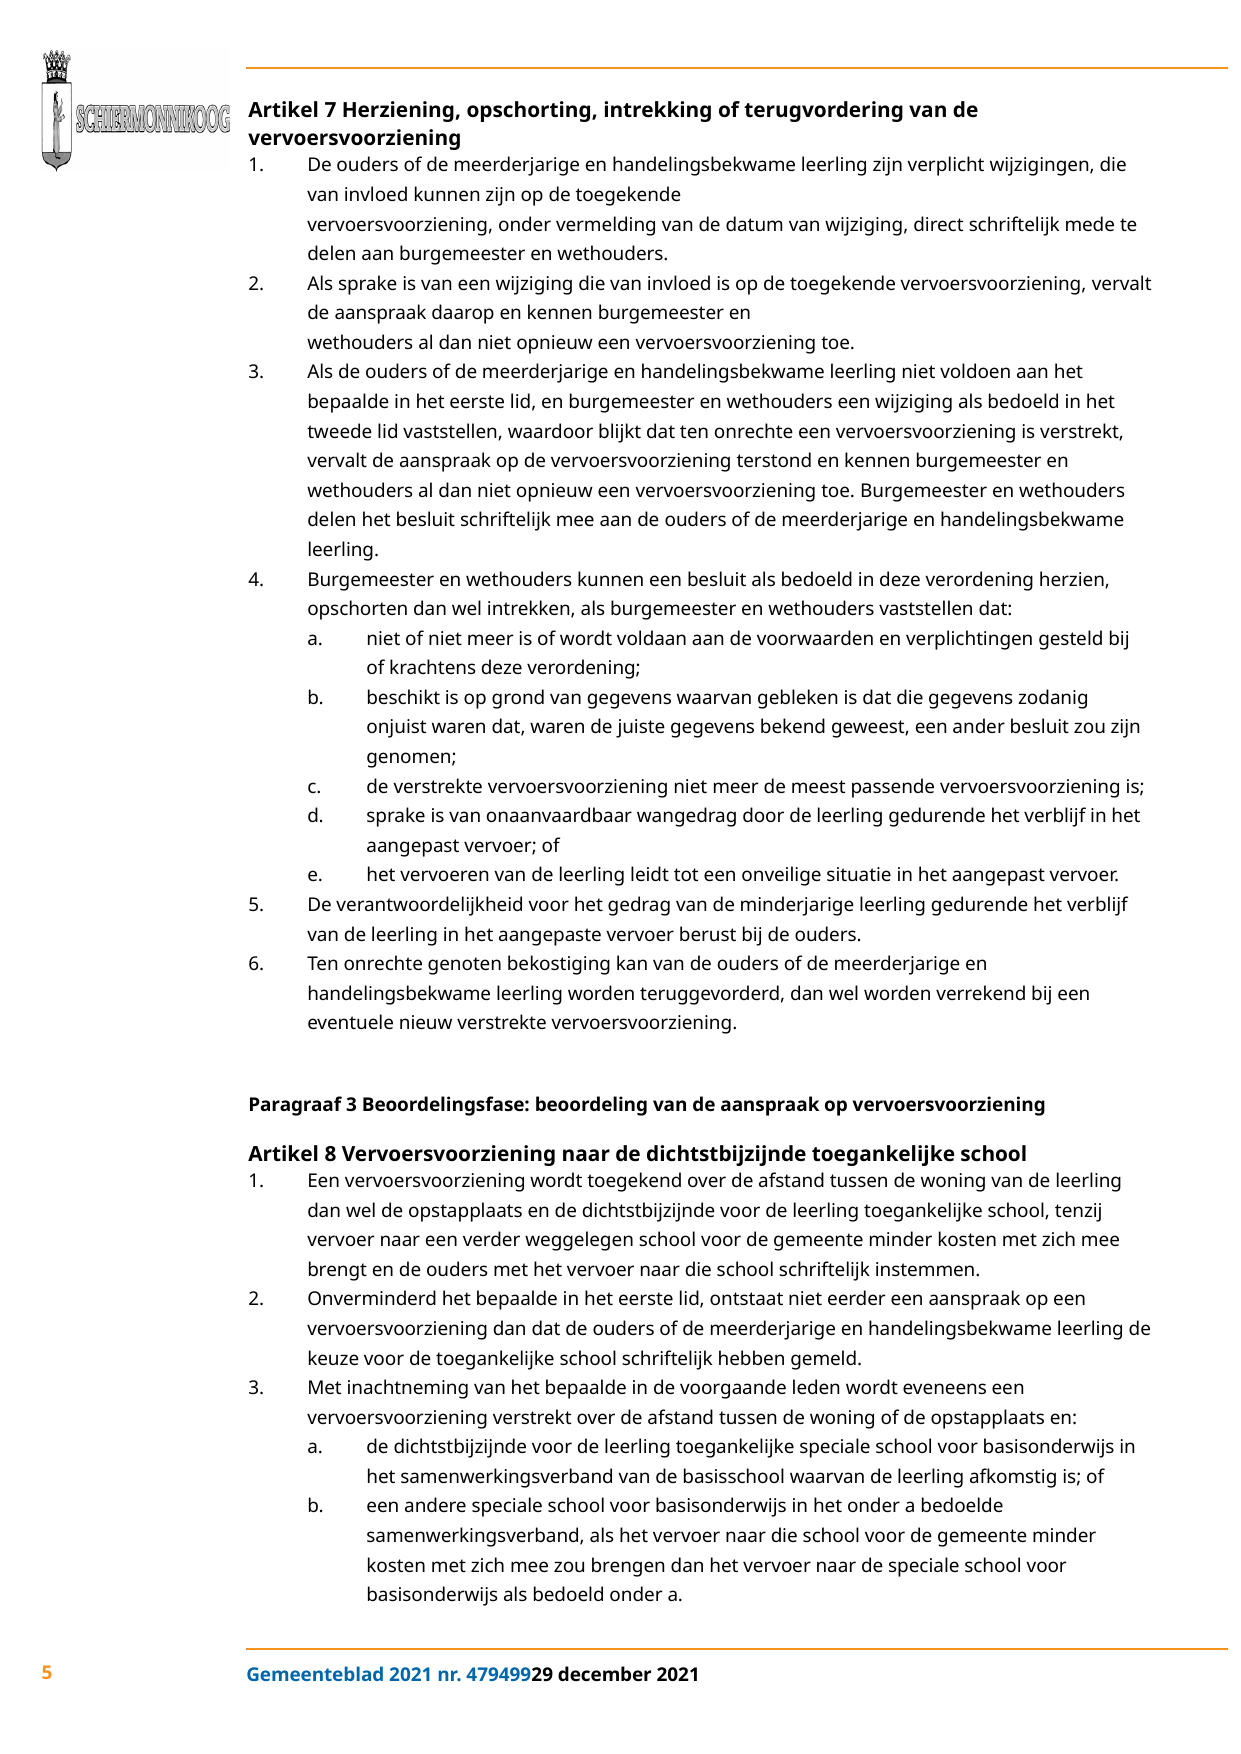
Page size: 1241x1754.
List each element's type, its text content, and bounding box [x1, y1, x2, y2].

list Burgemeester en wethouders kunnen een besluit als bedoeld in deze verordening herzien, opschorten dan wel intrekken, als burgemeester en wethouders vaststellen dat: [248, 566, 1152, 621]
list Onverminderd het bepaalde in het eerste lid, ontstaat niet eerder een aanspraak op een vervoersvoorziening dan dat de ouders of de meerderjarige en handelingsbekwame leerling de keuze voor de toegankelijke school schriftelijk hebben gemeld. [248, 1286, 1152, 1371]
list de dichtstbijzijnde voor de leerling toegankelijke speciale school voor basisonderwijs in het samenwerkingsverband van de basisschool waarvan de leerling afkomstig is; of [307, 1433, 1152, 1489]
list Ten onrechte genoten bekostiging kan van de ouders of de meerderjarige en handelingsbekwame leerling worden teruggevorderd, dan wel worden verrekend bij een eventuele nieuw verstrekte vervoersvoorziening. [248, 950, 1152, 1035]
list Met inachtneming van het bepaalde in de voorgaande leden wordt eveneens een vervoersvoorziening verstrekt over de afstand tussen de woning of de opstapplaats en: [248, 1374, 1152, 1430]
list de verstrekte vervoersvoorziening niet meer de meest passende vervoersvoorziening is; [307, 773, 1152, 799]
text Paragraaf 3 Beoordelingsfase: beoordeling van de aanspraak op vervoersvoorziening [248, 1089, 1152, 1118]
list sprake is van onaanvaardbaar wangedrag door de leerling gedurende het verblijf in het aangepast vervoer; of [307, 802, 1152, 858]
list De verantwoordelijkheid voor het gedrag van de minderjarige leerling gedurende het verblijf van de leerling in het aangepaste vervoer berust bij de ouders. [248, 891, 1152, 947]
list het vervoeren van de leerling leidt tot een onveilige situatie in het aangepast vervoer. [307, 862, 1152, 887]
list Een vervoersvoorziening wordt toegekend over de afstand tussen de woning van de leerling dan wel de opstapplaats en de dichtstbijzijnde voor de leerling toegankelijke school, tenzij vervoer naar een verder weggelegen school voor de gemeente minder kosten met zich mee brengt en de ouders met het vervoer naar die school schriftelijk instemmen. [248, 1167, 1152, 1282]
list Als sprake is van een wijziging die van invloed is op de toegekende vervoersvoorziening, vervalt de aanspraak daarop en kennen burgemeester en wethouders al dan niet opnieuw een vervoersvoorziening toe. [248, 270, 1152, 355]
list niet of niet meer is of wordt voldaan aan de voorwaarden en verplichtingen gesteld bij of krachtens deze verordening; [307, 625, 1152, 680]
text Artikel 8 Vervoersvoorziening naar de dichtstbijzijnde toegankelijke school [248, 1139, 1152, 1167]
list Als de ouders of de meerderjarige en handelingsbekwame leerling niet voldoen aan het bepaalde in het eerste lid, en burgemeester en wethouders een wijziging als bedoeld in het tweede lid vaststellen, waardoor blijkt dat ten onrechte een vervoersvoorziening is verstrekt, vervalt de aanspraak op de vervoersvoorziening terstond en kennen burgemeester en wethouders al dan niet opnieuw een vervoersvoorziening toe. Burgemeester en wethouders delen het besluit schriftelijk mee aan de ouders of de meerderjarige en handelingsbekwame leerling. [248, 359, 1152, 562]
list beschikt is op grond van gegevens waarvan gebleken is dat die gegevens zodanig onjuist waren dat, waren de juiste gegevens bekend geweest, een ander besluit zou zijn genomen; [307, 684, 1152, 769]
list De ouders of de meerderjarige en handelingsbekwame leerling zijn verplicht wijzigingen, die van invloed kunnen zijn op de toegekende vervoersvoorziening, onder vermelding van de datum van wijziging, direct schriftelijk mede te delen aan burgemeester en wethouders. [248, 152, 1152, 266]
text Artikel 7 Herziening, opschorting, intrekking of terugvordering van de vervoersvoorziening [248, 95, 1152, 152]
list een andere speciale school voor basisonderwijs in het onder a bedoelde samenwerkingsverband, als het vervoer naar die school voor de gemeente minder kosten met zich mee zou brengen dan het vervoer naar de speciale school voor basisonderwijs als bedoeld onder a. [307, 1493, 1152, 1607]
picture [41, 47, 231, 172]
